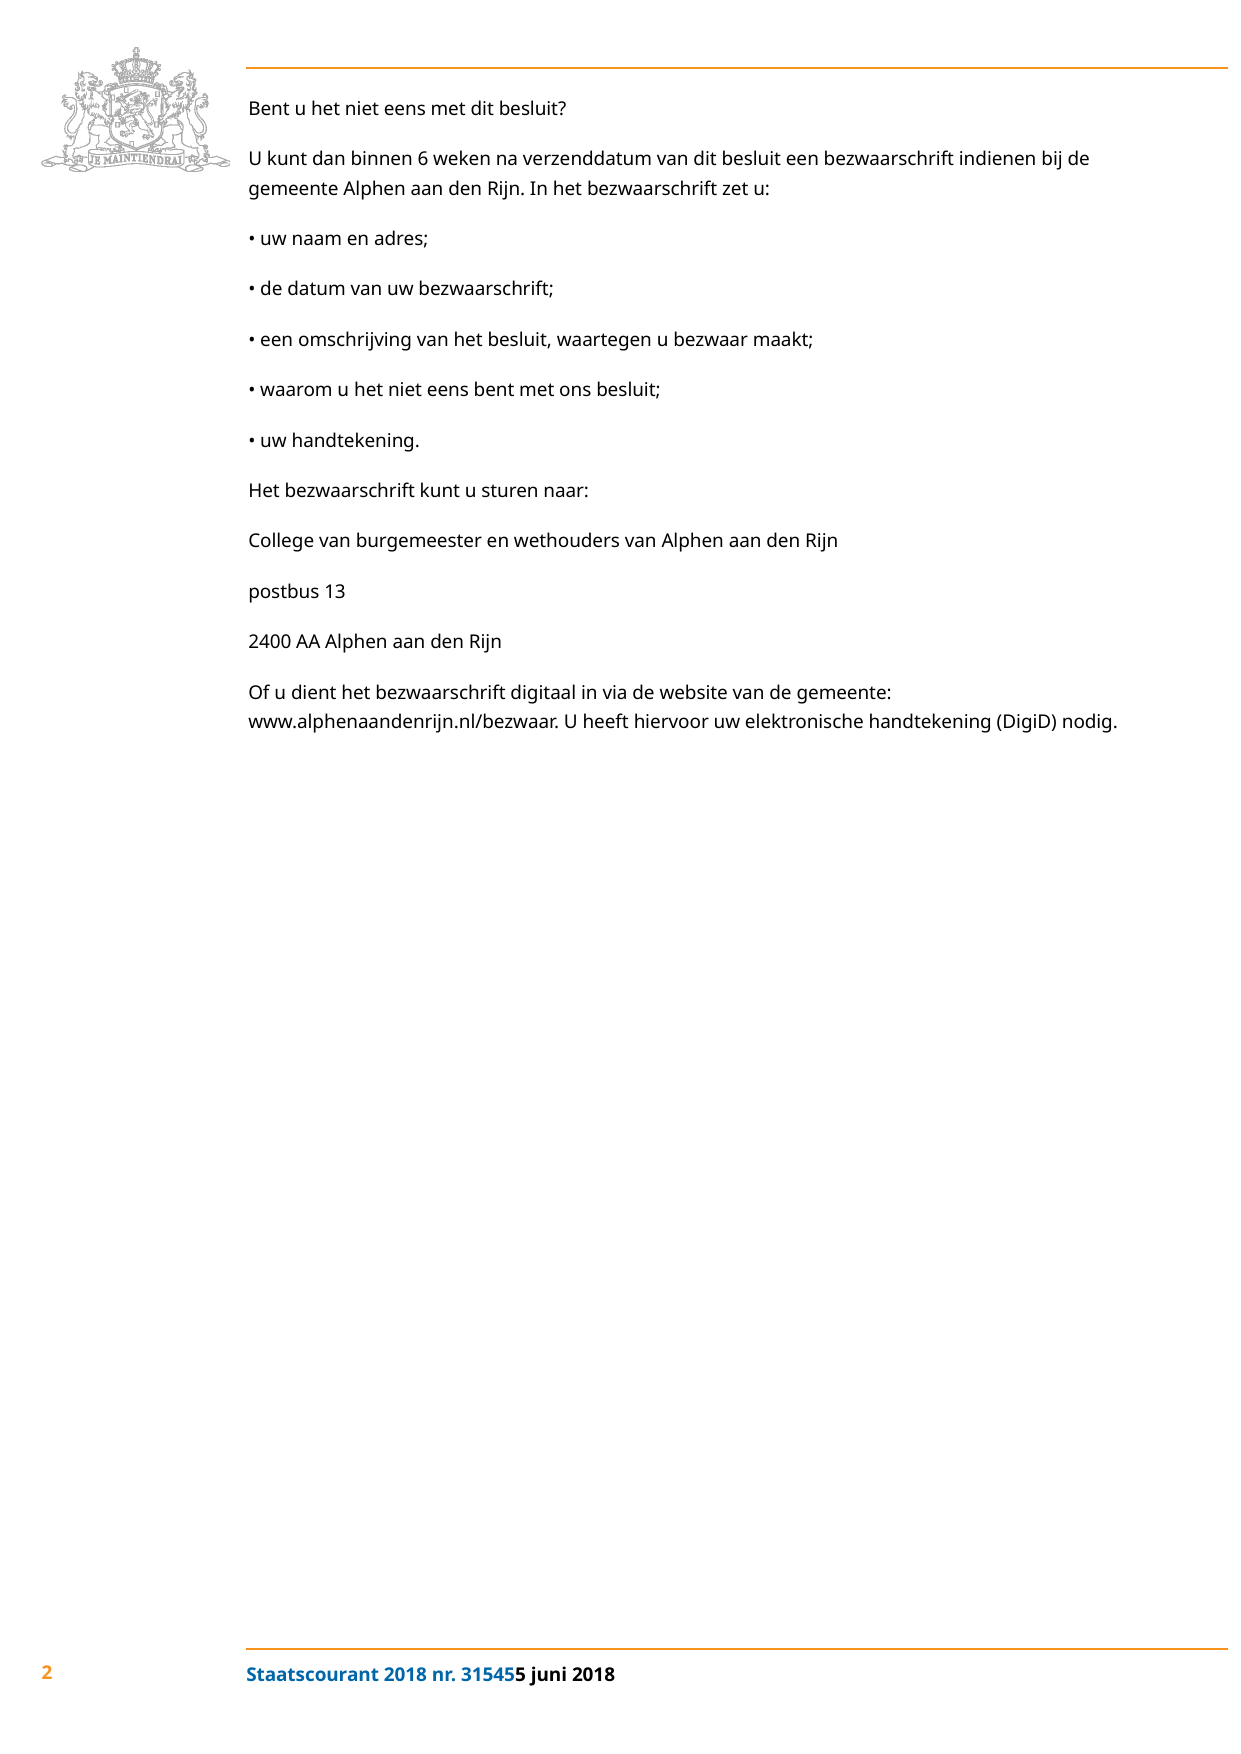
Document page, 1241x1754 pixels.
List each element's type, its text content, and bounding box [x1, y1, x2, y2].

text postbus 13 [248, 578, 1152, 604]
text 2400 AA Alphen aan den Rijn [248, 628, 1152, 654]
text • een omschrijving van het besluit, waartegen u bezwaar maakt; [248, 326, 1152, 352]
text Of u dient het bezwaarschrift digitaal in via de website van de gemeente: www.alphenaandenrijn.nl/bezwaar. U heeft hiervoor uw elektronische handtekening (DigiD) nodig. [248, 679, 1152, 734]
text • uw naam en adres; [248, 225, 1152, 251]
text U kunt dan binnen 6 weken na verzenddatum van dit besluit een bezwaarschrift indienen bij de gemeente Alphen aan den Rijn. In het bezwaarschrift zet u: [248, 145, 1152, 201]
text Het bezwaarschrift kunt u sturen naar: [248, 477, 1152, 503]
text • waarom u het niet eens bent met ons besluit; [248, 376, 1152, 402]
picture [41, 47, 231, 172]
text • de datum van uw bezwaarschrift; [248, 276, 1152, 301]
text Bent u het niet eens met dit besluit? [248, 95, 1152, 121]
text College van burgemeester en wethouders van Alphen aan den Rijn [248, 528, 1152, 553]
text • uw handtekening. [248, 427, 1152, 453]
